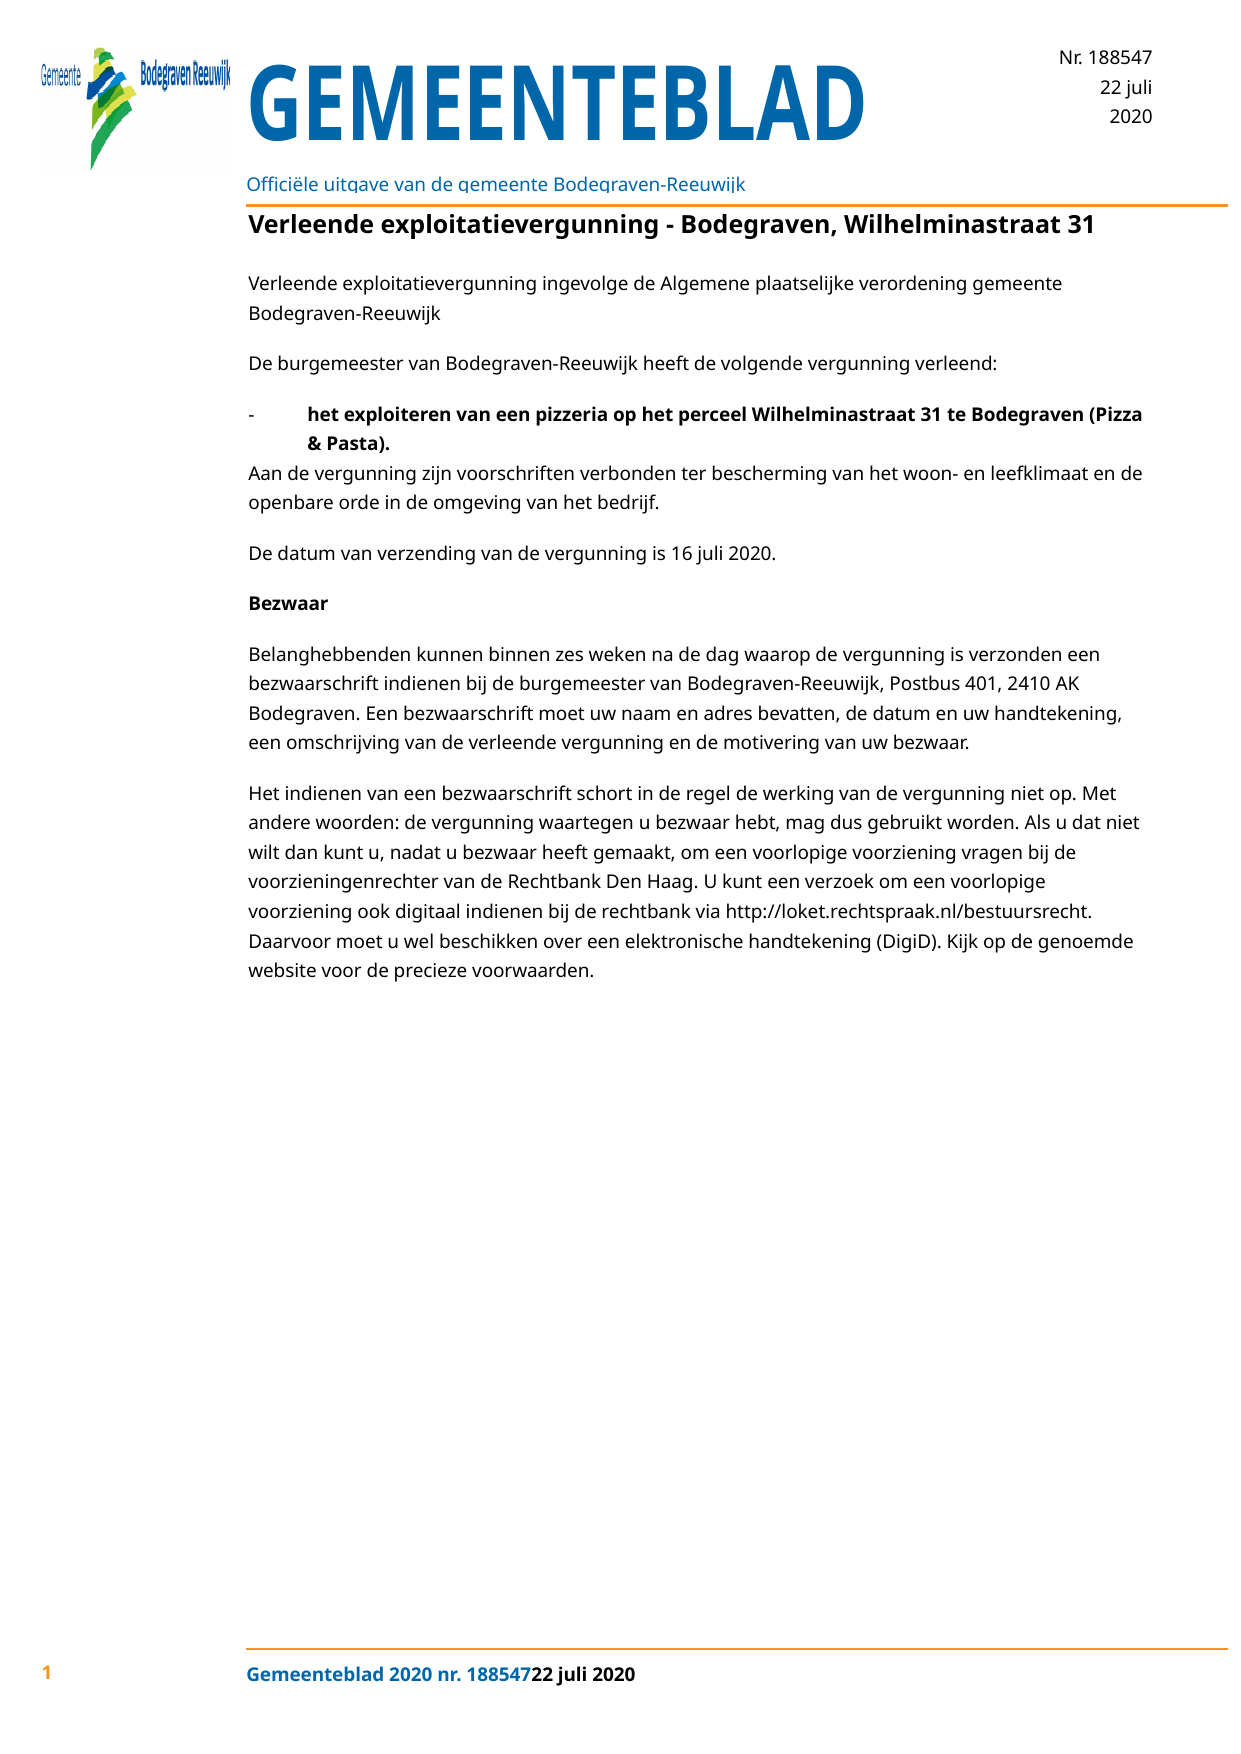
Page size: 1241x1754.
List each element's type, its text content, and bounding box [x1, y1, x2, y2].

text Bezwaar [248, 590, 1152, 616]
text De datum van verzending van de vergunning is 16 juli 2020. [248, 540, 1152, 566]
text Het indienen van een bezwaarschrift schort in de regel de werking van de vergunning niet op. Met andere woorden: de vergunning waartegen u bezwaar hebt, mag dus gebruikt worden. Als u dat niet wilt dan kunt u, nadat u bezwaar heeft gemaakt, om een voorlopige voorziening vragen bij de voorzieningenrechter van de Rechtbank Den Haag. U kunt een verzoek om een voorlopige voorziening ook digitaal indienen bij de rechtbank via http://loket.rechtspraak.nl/bestuursrecht. Daarvoor moet u wel beschikken over een elektronische handtekening (DigiD). Kijk op de genoemde website voor de precieze voorwaarden. [248, 780, 1152, 983]
list het exploiteren van een pizzeria op het perceel Wilhelminastraat 31 te Bodegraven (Pizza & Pasta). [248, 401, 1152, 456]
picture [41, 47, 231, 172]
text Aan de vergunning zijn voorschriften verbonden ter bescherming van het woon- en leefklimaat en de openbare orde in de omgeving van het bedrijf. [248, 460, 1152, 515]
text Belanghebbenden kunnen binnen zes weken na de dag waarop de vergunning is verzonden een bezwaarschrift indienen bij de burgemeester van Bodegraven-Reeuwijk, Postbus 401, 2410 AK Bodegraven. Een bezwaarschrift moet uw naam en adres bevatten, de datum en uw handtekening, een omschrijving van de verleende vergunning en de motivering van uw bezwaar. [248, 641, 1152, 755]
text De burgemeester van Bodegraven-Reeuwijk heeft de volgende vergunning verleend: [248, 350, 1152, 376]
text Verleende exploitatievergunning ingevolge de Algemene plaatselijke verordening gemeente Bodegraven-Reeuwijk [248, 270, 1152, 326]
text Verleende exploitatievergunning - Bodegraven, Wilhelminastraat 31 [248, 207, 1152, 241]
